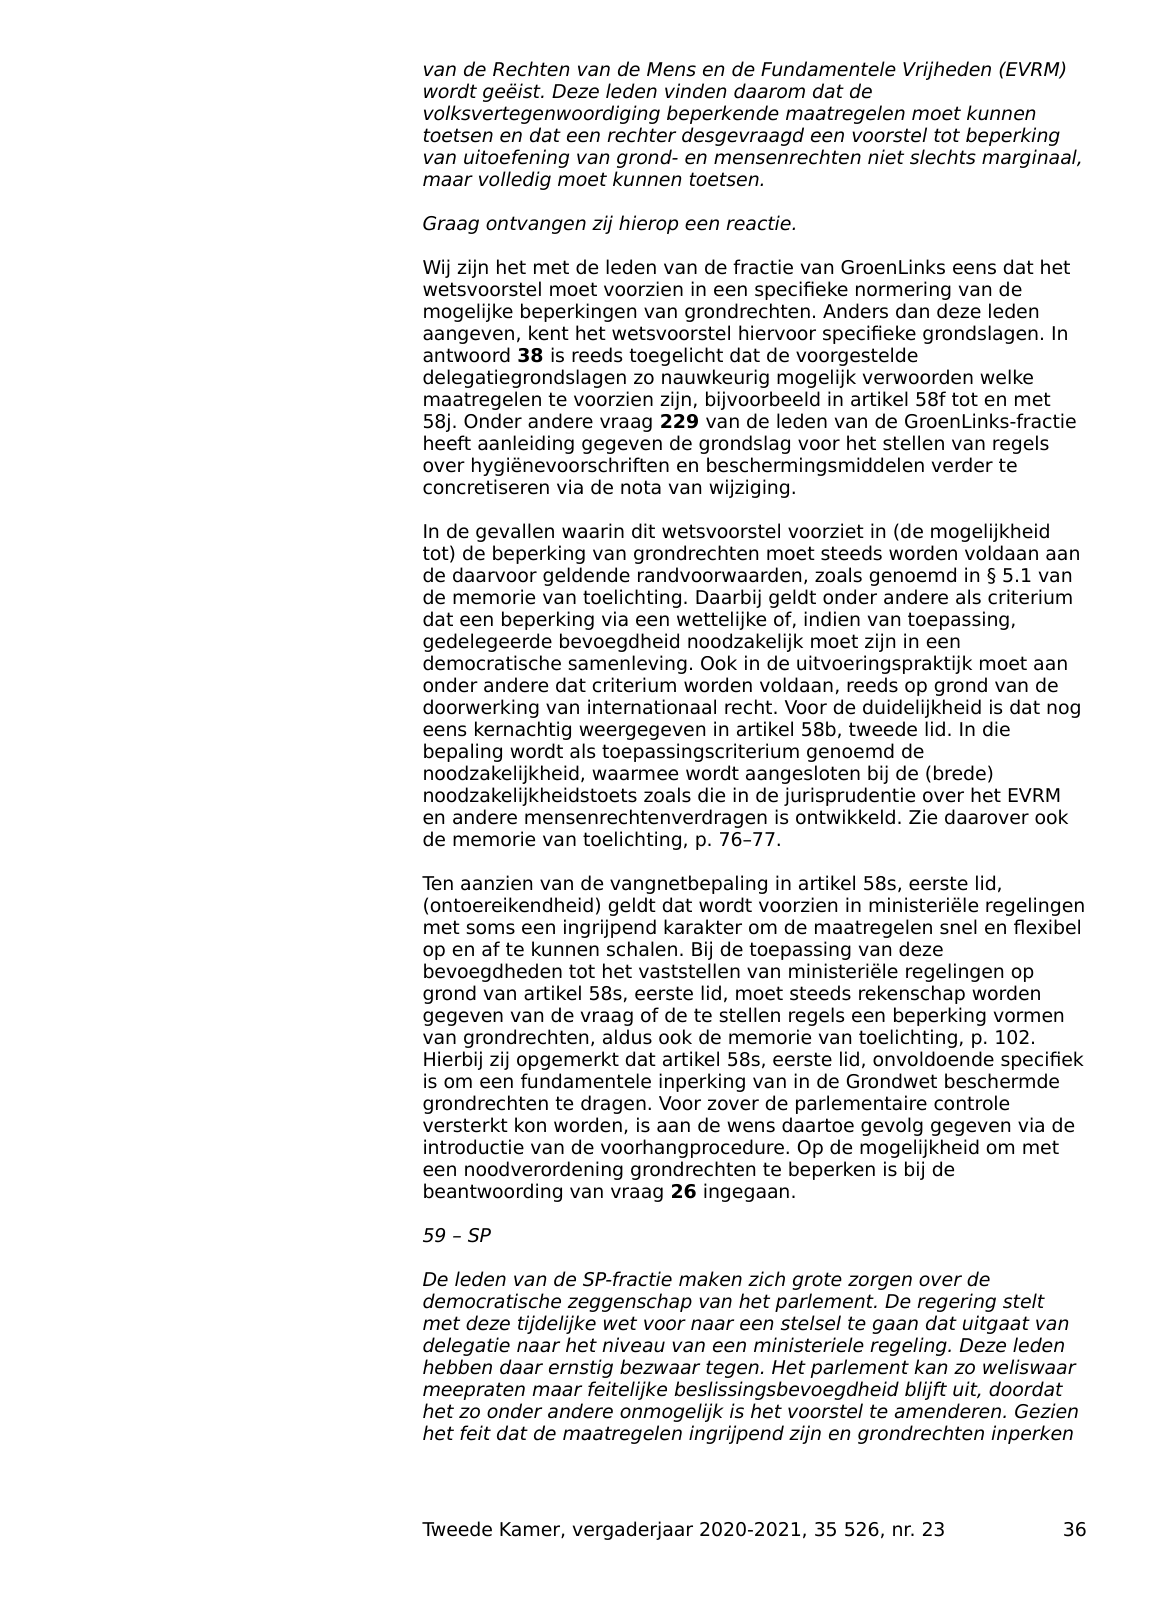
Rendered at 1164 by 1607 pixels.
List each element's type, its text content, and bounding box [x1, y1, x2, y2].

text Ten aanzien van de vangnetbepaling in artikel 58s, eerste lid, (ontoereikendheid) geldt dat wordt voorzien in ministeriële regelingen met soms een ingrijpend karakter om de maatregelen snel en flexibel op en af te kunnen schalen. Bij de toepassing van deze bevoegdheden tot het vaststellen van ministeriële regelingen op grond van artikel 58s, eerste lid, moet steeds rekenschap worden gegeven van de vraag of de te stellen regels een beperking vormen van grondrechten, aldus ook de memorie van toelichting, p. 102. Hierbij zij opgemerkt dat artikel 58s, eerste lid, onvoldoende specifiek is om een fundamentele inperking van in de Grondwet beschermde grondrechten te dragen. Voor zover de parlementaire controle versterkt kon worden, is aan de wens daartoe gevolg gegeven via de introductie van de voorhangprocedure. Op de mogelijkheid om met een noodverordening grondrechten te beperken is bij de beantwoording van vraag 26 ingegaan. [422, 873, 1087, 1203]
text De leden van de SP-fractie maken zich grote zorgen over de democratische zeggenschap van het parlement. De regering stelt met deze tijdelijke wet voor naar een stelsel te gaan dat uitgaat van delegatie naar het niveau van een ministeriele regeling. Deze leden hebben daar ernstig bezwaar tegen. Het parlement kan zo weliswaar meepraten maar feitelijke beslissingsbevoegdheid blijft uit, doordat het zo onder andere onmogelijk is het voorstel te amenderen. Gezien het feit dat de maatregelen ingrijpend zijn en grondrechten inperken [422, 1269, 1087, 1445]
text In de gevallen waarin dit wetsvoorstel voorziet in (de mogelijkheid tot) de beperking van grondrechten moet steeds worden voldaan aan de daarvoor geldende randvoorwaarden, zoals genoemd in § 5.1 van de memorie van toelichting. Daarbij geldt onder andere als criterium dat een beperking via een wettelijke of, indien van toepassing, gedelegeerde bevoegdheid noodzakelijk moet zijn in een democratische samenleving. Ook in de uitvoeringspraktijk moet aan onder andere dat criterium worden voldaan, reeds op grond van de doorwerking van internationaal recht. Voor de duidelijkheid is dat nog eens kernachtig weergegeven in artikel 58b, tweede lid. In die bepaling wordt als toepassingscriterium genoemd de noodzakelijkheid, waarmee wordt aangesloten bij de (brede) noodzakelijkheidstoets zoals die in de jurisprudentie over het EVRM en andere mensenrechtenverdragen is ontwikkeld. Zie daarover ook de memorie van toelichting, p. 76–77. [422, 521, 1087, 851]
subtitle 59 – SP [422, 1225, 1087, 1247]
text van de Rechten van de Mens en de Fundamentele Vrijheden (EVRM) wordt geëist. Deze leden vinden daarom dat de volksvertegenwoordiging beperkende maatregelen moet kunnen toetsen en dat een rechter desgevraagd een voorstel tot beperking van uitoefening van grond- en mensenrechten niet slechts marginaal, maar volledig moet kunnen toetsen. [422, 59, 1087, 191]
text Graag ontvangen zij hierop een reactie. [422, 213, 1087, 235]
text Wij zijn het met de leden van de fractie van GroenLinks eens dat het wetsvoorstel moet voorzien in een specifieke normering van de mogelijke beperkingen van grondrechten. Anders dan deze leden aangeven, kent het wetsvoorstel hiervoor specifieke grondslagen. In antwoord 38 is reeds toegelicht dat de voorgestelde delegatiegrondslagen zo nauwkeurig mogelijk verwoorden welke maatregelen te voorzien zijn, bijvoorbeeld in artikel 58f tot en met 58j. Onder andere vraag 229 van de leden van de GroenLinks-fractie heeft aanleiding gegeven de grondslag voor het stellen van regels over hygiënevoorschriften en beschermingsmiddelen verder te concretiseren via de nota van wijziging. [422, 257, 1087, 499]
